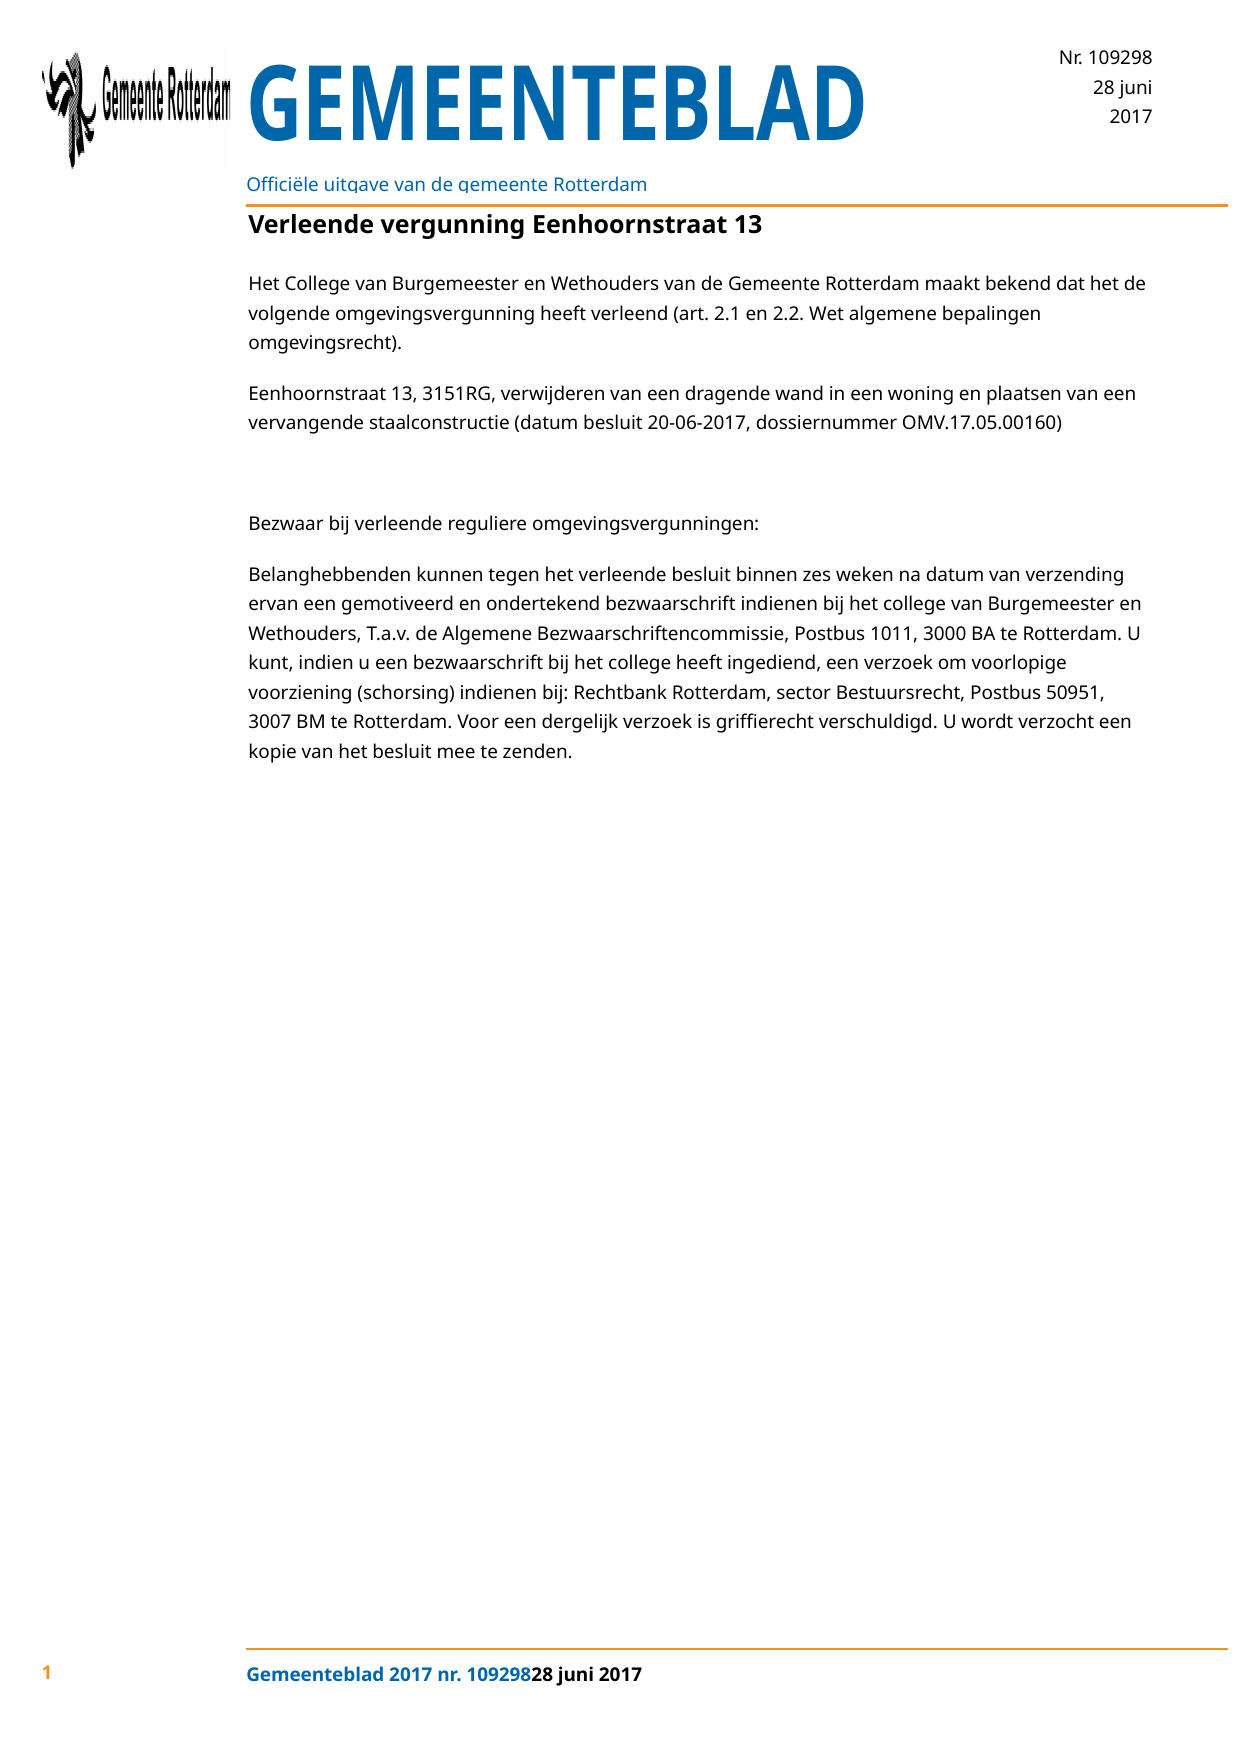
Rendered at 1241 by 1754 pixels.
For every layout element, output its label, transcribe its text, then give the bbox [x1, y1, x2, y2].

picture [41, 47, 231, 172]
text Bezwaar bij verleende reguliere omgevingsvergunningen: [248, 510, 1152, 536]
text Eenhoornstraat 13, 3151RG, verwijderen van een dragende wand in een woning en plaatsen van een vervangende staalconstructie (datum besluit 20-06-2017, dossiernummer OMV.17.05.00160) [248, 380, 1152, 435]
text Verleende vergunning Eenhoornstraat 13 [248, 207, 1152, 241]
text Belanghebbenden kunnen tegen het verleende besluit binnen zes weken na datum van verzending ervan een gemotiveerd en ondertekend bezwaarschrift indienen bij het college van Burgemeester en Wethouders, T.a.v. de Algemene Bezwaarschriftencommissie, Postbus 1011, 3000 BA te Rotterdam. U kunt, indien u een bezwaarschrift bij het college heeft ingediend, een verzoek om voorlopige voorziening (schorsing) indienen bij: Rechtbank Rotterdam, sector Bestuursrecht, Postbus 50951, 3007 BM te Rotterdam. Voor een dergelijk verzoek is griffierecht verschuldigd. U wordt verzocht een kopie van het besluit mee te zenden. [248, 561, 1152, 764]
text Het College van Burgemeester en Wethouders van de Gemeente Rotterdam maakt bekend dat het de volgende omgevingsvergunning heeft verleend (art. 2.1 en 2.2. Wet algemene bepalingen omgevingsrecht). [248, 270, 1152, 355]
